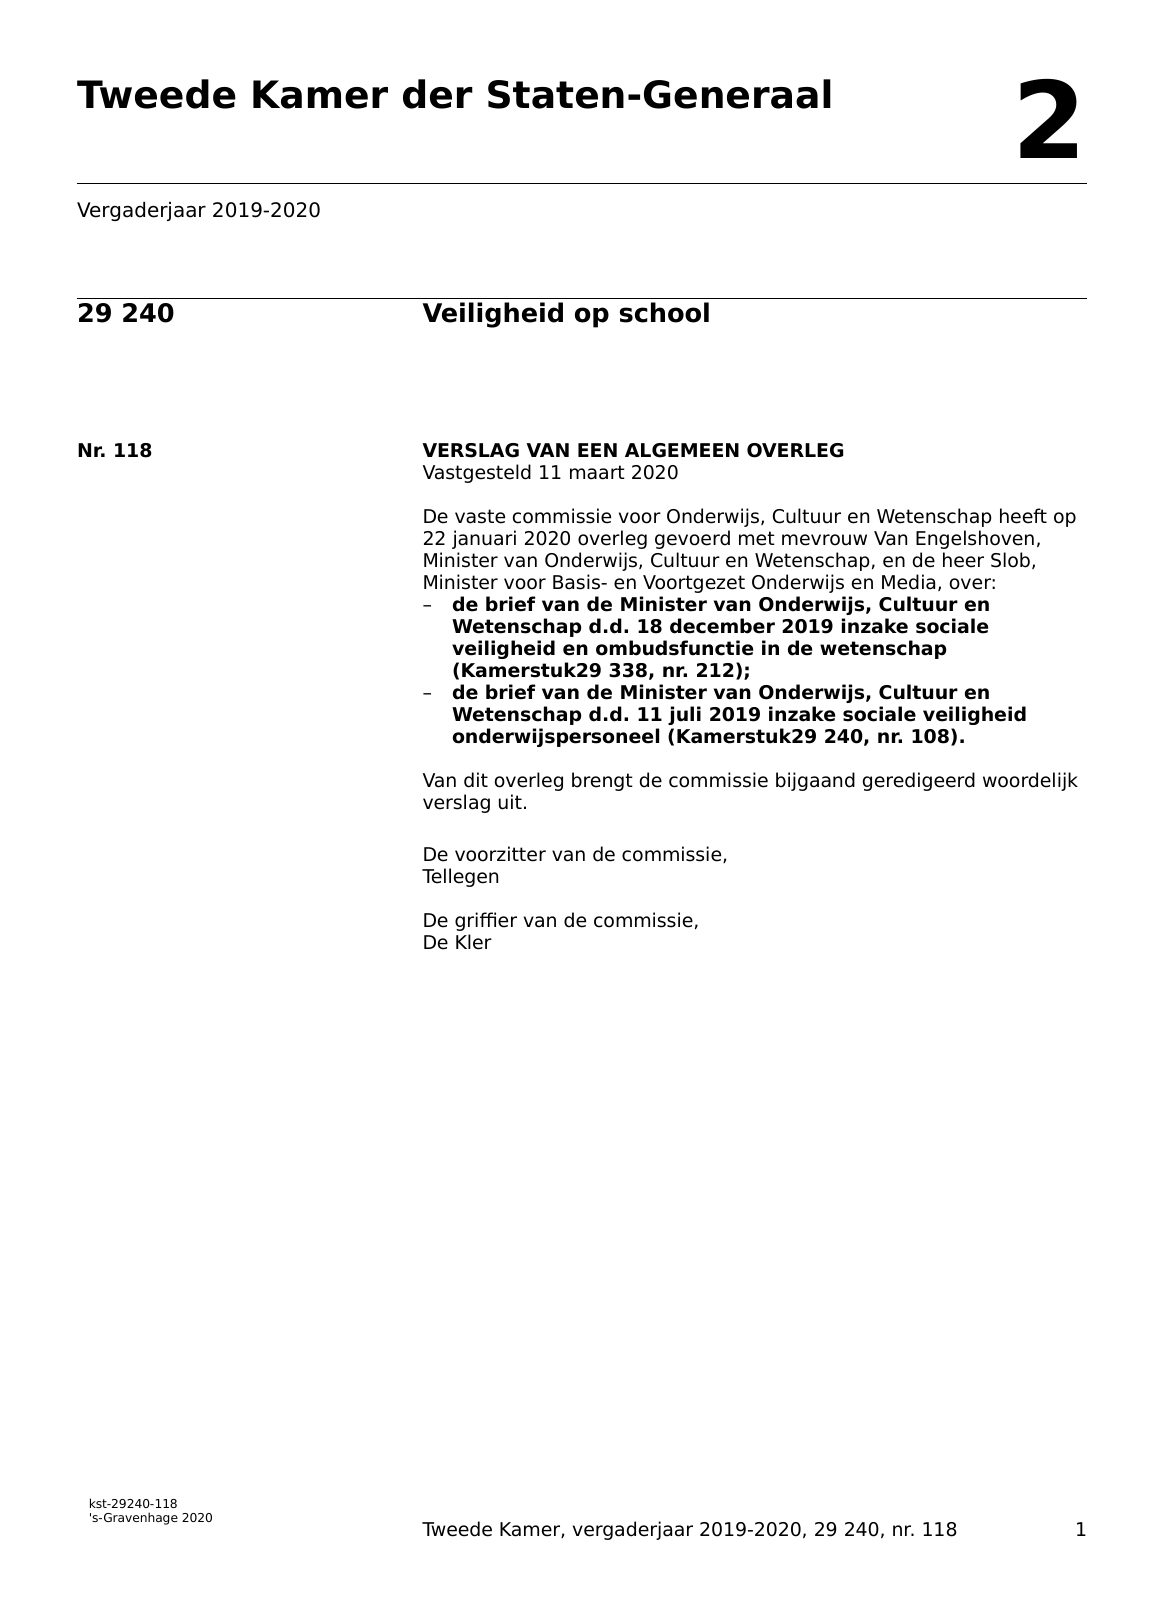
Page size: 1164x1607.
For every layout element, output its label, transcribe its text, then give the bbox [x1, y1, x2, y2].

table_header Tweede Kamer der Staten-Generaal [77, 59, 886, 183]
subtitle Nr. 118 VERSLAG VAN EEN ALGEMEEN OVERLEG [77, 440, 1087, 462]
table_header 2 [886, 59, 1087, 183]
text De voorzitter van de commissie, Tellegen [422, 844, 1087, 888]
text – de brief van de Minister van Onderwijs, Cultuur en Wetenschap d.d. 11 juli 2019 inzake sociale veiligheid onderwijspersoneel (Kamerstuk29 240, nr. 108). [422, 682, 1087, 748]
text kst-29240-118 [88, 1497, 323, 1511]
text 's-Gravenhage 2020 [88, 1511, 323, 1525]
subtitle 29 240 Veiligheid op school [77, 299, 1087, 329]
text De vaste commissie voor Onderwijs, Cultuur en Wetenschap heeft op 22 januari 2020 overleg gevoerd met mevrouw Van Engelshoven, Minister van Onderwijs, Cultuur en Wetenschap, en de heer Slob, Minister voor Basis- en Voortgezet Onderwijs en Media, over: [422, 506, 1087, 594]
table_cell Vergaderjaar 2019-2020 [77, 184, 1087, 298]
text – de brief van de Minister van Onderwijs, Cultuur en Wetenschap d.d. 18 december 2019 inzake sociale veiligheid en ombudsfunctie in de wetenschap (Kamerstuk29 338, nr. 212); [422, 594, 1087, 682]
text De griffier van de commissie, De Kler [422, 910, 1087, 954]
text Vastgesteld 11 maart 2020 [422, 462, 1087, 484]
text Van dit overleg brengt de commissie bijgaand geredigeerd woordelijk verslag uit. [422, 770, 1087, 814]
